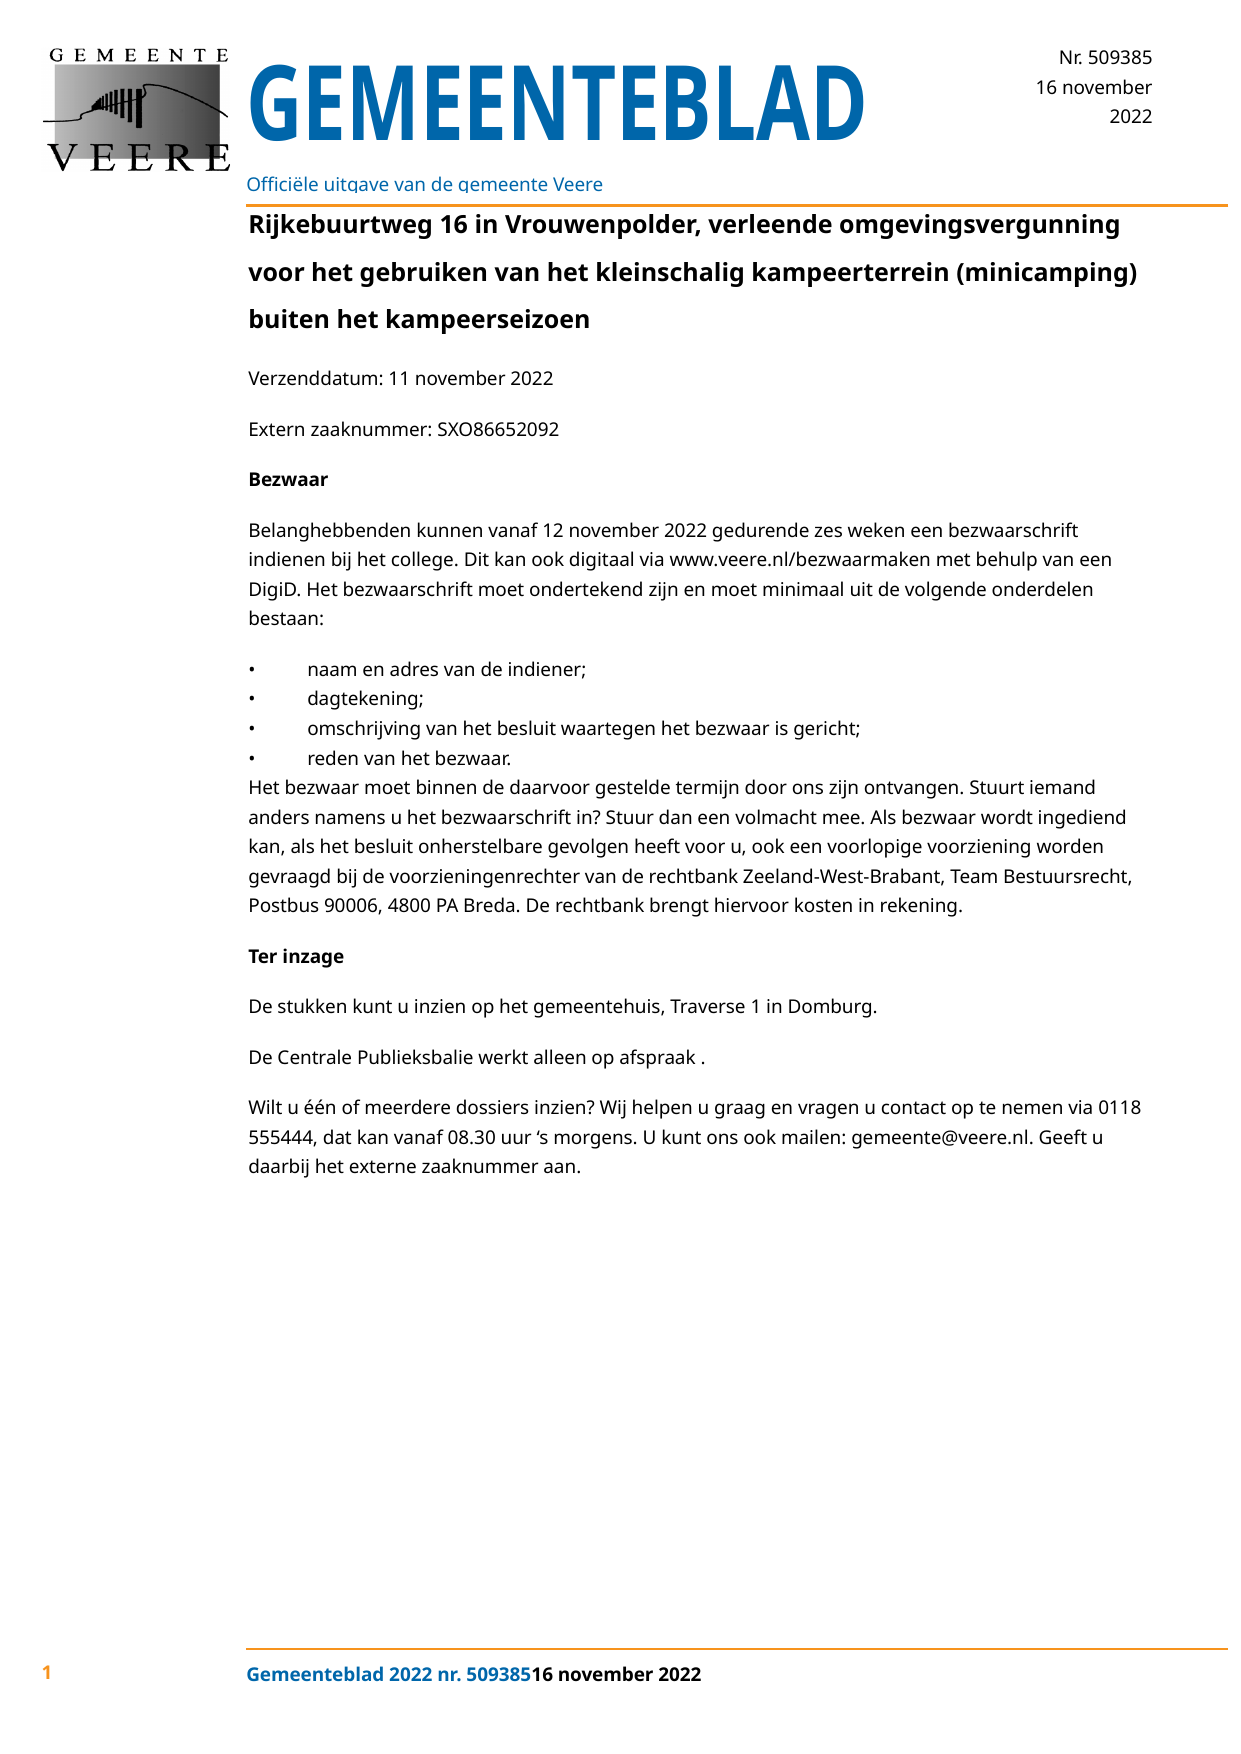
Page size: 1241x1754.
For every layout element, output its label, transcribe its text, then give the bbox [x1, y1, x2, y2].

text De stukken kunt u inzien op het gemeentehuis, Traverse 1 in Domburg. [248, 993, 1152, 1019]
list reden van het bezwaar. [248, 745, 1152, 770]
text Wilt u één of meerdere dossiers inzien? Wij helpen u graag en vragen u contact op te nemen via 0118 555444, dat kan vanaf 08.30 uur ‘s morgens. U kunt ons ook mailen: gemeente@veere.nl. Geeft u daarbij het externe zaaknummer aan. [248, 1094, 1152, 1179]
text De Centrale Publieksbalie werkt alleen op afspraak . [248, 1044, 1152, 1069]
text Rijkebuurtweg 16 in Vrouwenpolder, verleende omgevingsvergunning voor het gebruiken van het kleinschalig kampeerterrein (minicamping) buiten het kampeerseizoen [248, 207, 1152, 336]
text Bezwaar [248, 466, 1152, 492]
text Het bezwaar moet binnen de daarvoor gestelde termijn door ons zijn ontvangen. Stuurt iemand anders namens u het bezwaarschrift in? Stuur dan een volmacht mee. Als bezwaar wordt ingediend kan, als het besluit onherstelbare gevolgen heeft voor u, ook een voorlopige voorziening worden gevraagd bij de voorzieningenrechter van de rechtbank Zeeland-West-Brabant, Team Bestuursrecht, Postbus 90006, 4800 PA Breda. De rechtbank brengt hiervoor kosten in rekening. [248, 774, 1152, 918]
text Extern zaaknummer: SXO86652092 [248, 416, 1152, 442]
list dagtekening; [248, 686, 1152, 711]
text Verzenddatum: 11 november 2022 [248, 366, 1152, 391]
list omschrijving van het besluit waartegen het bezwaar is gericht; [248, 715, 1152, 741]
text Ter inzage [248, 943, 1152, 969]
picture [41, 47, 231, 172]
list naam en adres van de indiener; [248, 656, 1152, 682]
text Belanghebbenden kunnen vanaf 12 november 2022 gedurende zes weken een bezwaarschrift indienen bij het college. Dit kan ook digitaal via www.veere.nl/bezwaarmaken met behulp van een DigiD. Het bezwaarschrift moet ondertekend zijn en moet minimaal uit de volgende onderdelen bestaan: [248, 517, 1152, 631]
